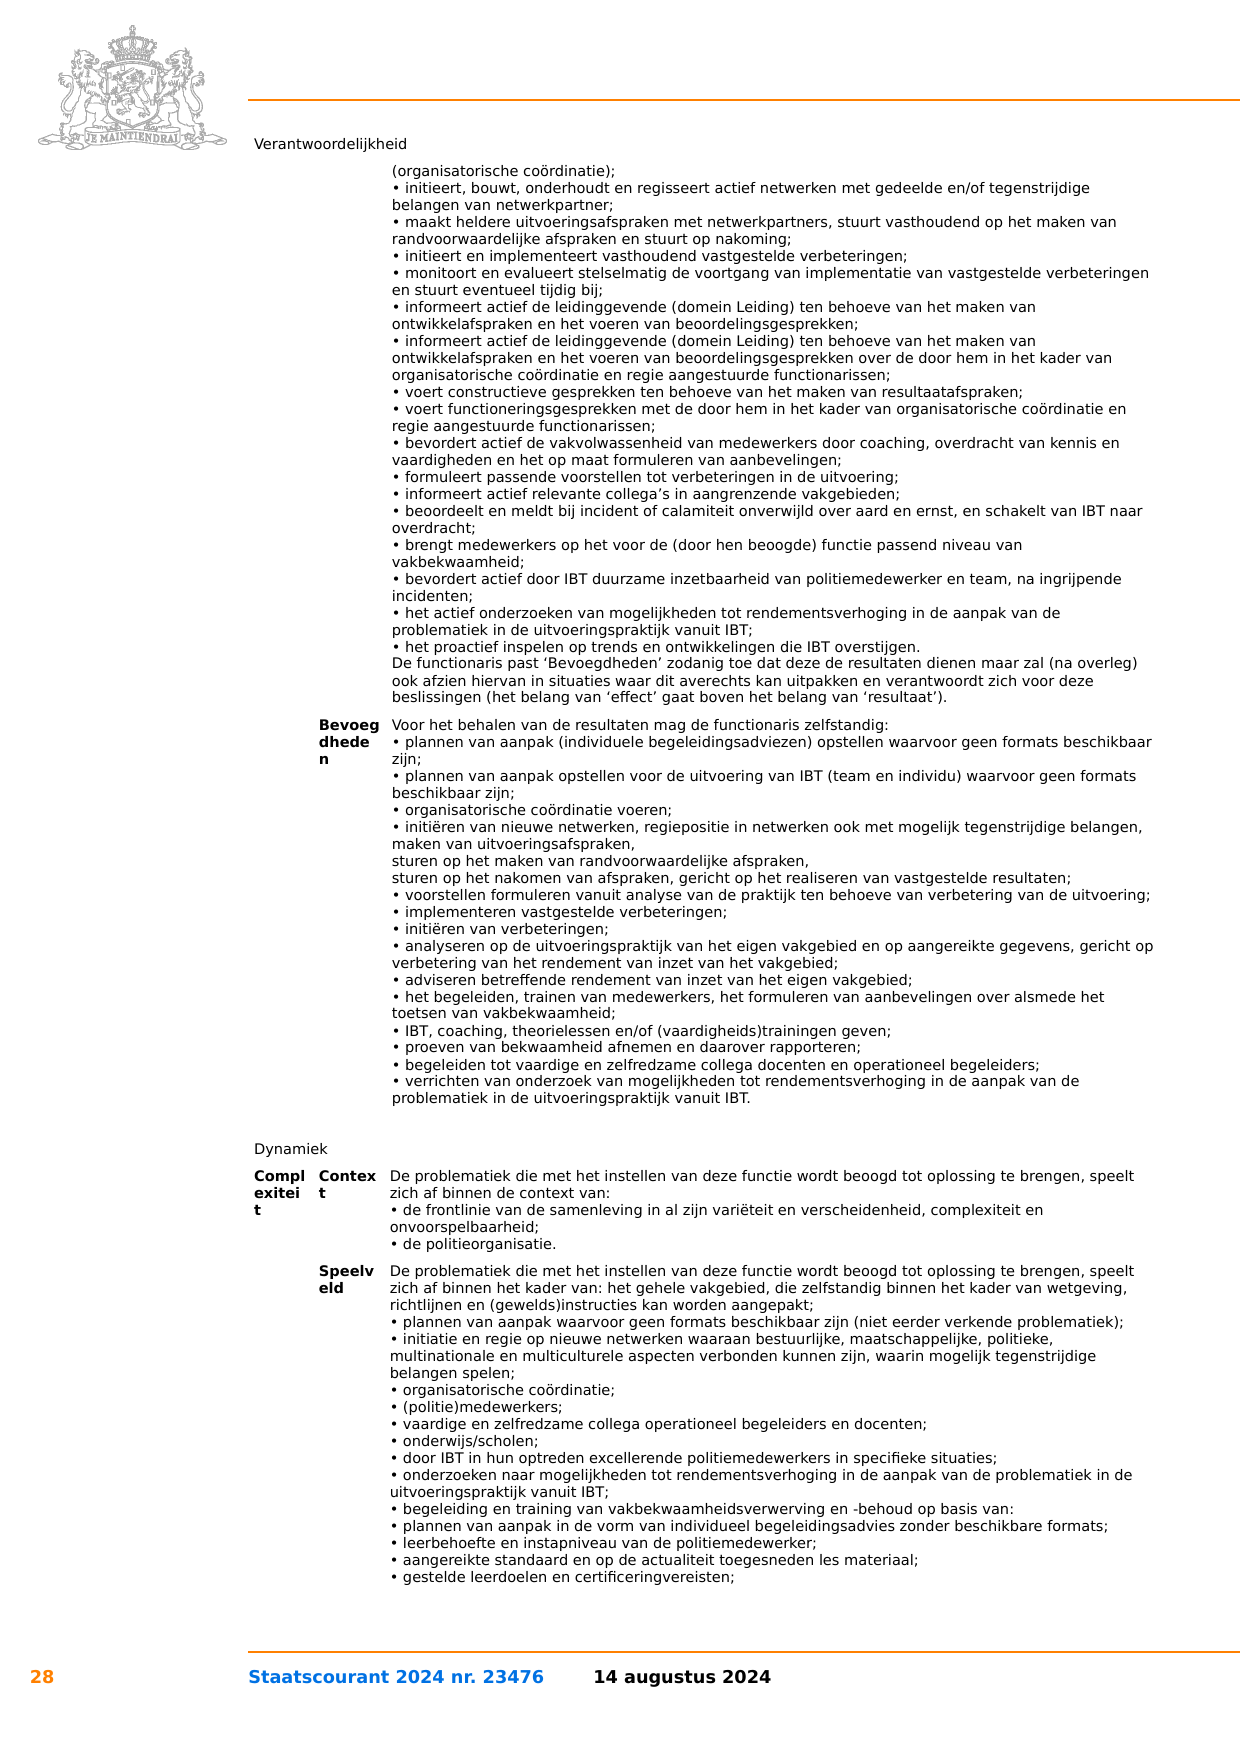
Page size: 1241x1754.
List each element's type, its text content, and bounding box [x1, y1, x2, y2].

table_cell (organisatorische coördinatie); • initieert, bouwt, onderhoudt en regisseert actief netwerken met gedeelde en/of tegenstrijdige belangen van netwerkpartner; • maakt heldere uitvoeringsafspraken met netwerkpartners, stuurt vasthoudend op het maken van randvoorwaardelijke afspraken en stuurt op nakoming; • initieert en implementeert vasthoudend vastgestelde verbeteringen; • monitoort en evalueert stelselmatig de voortgang van implementatie van vastgestelde verbeteringen en stuurt eventueel tijdig bij; • informeert actief de leidinggevende (domein Leiding) ten behoeve van het maken van ontwikkelafspraken en het voeren van beoordelingsgesprekken; • informeert actief de leidinggevende (domein Leiding) ten behoeve van het maken van ontwikkelafspraken en het voeren van beoordelingsgesprekken over de door hem in het kader van organisatorische coördinatie en regie aangestuurde functionarissen; • voert constructieve gesprekken ten behoeve van het maken van resultaatafspraken; • voert functioneringsgesprekken met de door hem in het kader van organisatorische coördinatie en regie aangestuurde functionarissen; • bevordert actief de vakvolwassenheid van medewerkers door coaching, overdracht van kennis en vaardigheden en het op maat formuleren van aanbevelingen; • formuleert passende voorstellen tot verbeteringen in de uitvoering; • informeert actief relevante collega’s in aangrenzende vakgebieden; • beoordeelt en meldt bij incident of calamiteit onverwijld over aard en ernst, en schakelt van IBT naar overdracht; • brengt medewerkers op het voor de (door hen beoogde) functie passend niveau van vakbekwaamheid; • bevordert actief door IBT duurzame inzetbaarheid van politiemedewerker en team, na ingrijpende incidenten; • het actief onderzoeken van mogelijkheden tot rendementsverhoging in de aanpak van de problematiek in de uitvoeringspraktijk vanuit IBT; • het proactief inspelen op trends en ontwikkelingen die IBT overstijgen. De functionaris past ‘Bevoegdheden’ zodanig toe dat deze de resultaten dienen maar zal (na overleg) ook afzien hiervan in situaties waar dit averechts kan uitpakken en verantwoordt zich voor deze beslissingen (het belang van ‘effect’ gaat boven het belang van ‘resultaat’). [386, 158, 1163, 711]
table_header Dynamiek [249, 1136, 1163, 1162]
table_header Verantwoordelijkheid [249, 131, 1163, 157]
table_cell [249, 712, 312, 1112]
table_cell [249, 158, 312, 711]
table_cell [313, 158, 385, 711]
table_cell De problematiek die met het instellen van deze functie wordt beoogd tot oplossing te brengen, speelt zich af binnen de context van: • de frontlinie van de samenleving in al zijn variëteit en verscheidenheid, complexiteit en onvoorspelbaarheid; • de politieorganisatie. [384, 1163, 1163, 1258]
table_cell Context [313, 1163, 383, 1258]
table_cell Voor het behalen van de resultaten mag de functionaris zelfstandig: • plannen van aanpak (individuele begeleidingsadviezen) opstellen waarvoor geen formats beschikbaar zijn; • plannen van aanpak opstellen voor de uitvoering van IBT (team en individu) waarvoor geen formats beschikbaar zijn; • organisatorische coördinatie voeren; • initiëren van nieuwe netwerken, regiepositie in netwerken ook met mogelijk tegenstrijdige belangen, maken van uitvoeringsafspraken, sturen op het maken van randvoorwaardelijke afspraken, sturen op het nakomen van afspraken, gericht op het realiseren van vastgestelde resultaten; • voorstellen formuleren vanuit analyse van de praktijk ten behoeve van verbetering van de uitvoering; • implementeren vastgestelde verbeteringen; • initiëren van verbeteringen; • analyseren op de uitvoeringspraktijk van het eigen vakgebied en op aangereikte gegevens, gericht op verbetering van het rendement van inzet van het vakgebied; • adviseren betreffende rendement van inzet van het eigen vakgebied; • het begeleiden, trainen van medewerkers, het formuleren van aanbevelingen over alsmede het toetsen van vakbekwaamheid; • IBT, coaching, theorielessen en/of (vaardigheids)trainingen geven; • proeven van bekwaamheid afnemen en daarover rapporteren; • begeleiden tot vaardige en zelfredzame collega docenten en operationeel begeleiders; • verrichten van onderzoek van mogelijkheden tot rendementsverhoging in de aanpak van de problematiek in de uitvoeringspraktijk vanuit IBT. [386, 712, 1163, 1112]
picture [38, 25, 227, 150]
table_cell Bevoegdheden [313, 712, 385, 1112]
table_cell Complexiteit [249, 1163, 312, 1591]
table_cell De problematiek die met het instellen van deze functie wordt beoogd tot oplossing te brengen, speelt zich af binnen het kader van: het gehele vakgebied, die zelfstandig binnen het kader van wetgeving, richtlijnen en (gewelds)instructies kan worden aangepakt; • plannen van aanpak waarvoor geen formats beschikbaar zijn (niet eerder verkende problematiek); • initiatie en regie op nieuwe netwerken waaraan bestuurlijke, maatschappelijke, politieke, multinationale en multiculturele aspecten verbonden kunnen zijn, waarin mogelijk tegenstrijdige belangen spelen; • organisatorische coördinatie; • (politie)medewerkers; • vaardige en zelfredzame collega operationeel begeleiders en docenten; • onderwijs/scholen; • door IBT in hun optreden excellerende politiemedewerkers in specifieke situaties; • onderzoeken naar mogelijkheden tot rendementsverhoging in de aanpak van de problematiek in de uitvoeringspraktijk vanuit IBT; • begeleiding en training van vakbekwaamheidsverwerving en -behoud op basis van: • plannen van aanpak in de vorm van individueel begeleidingsadvies zonder beschikbare formats; • leerbehoefte en instapniveau van de politiemedewerker; • aangereikte standaard en op de actualiteit toegesneden les materiaal; • gestelde leerdoelen en certificeringvereisten; [384, 1259, 1163, 1591]
table_cell Speelveld [313, 1259, 383, 1591]
